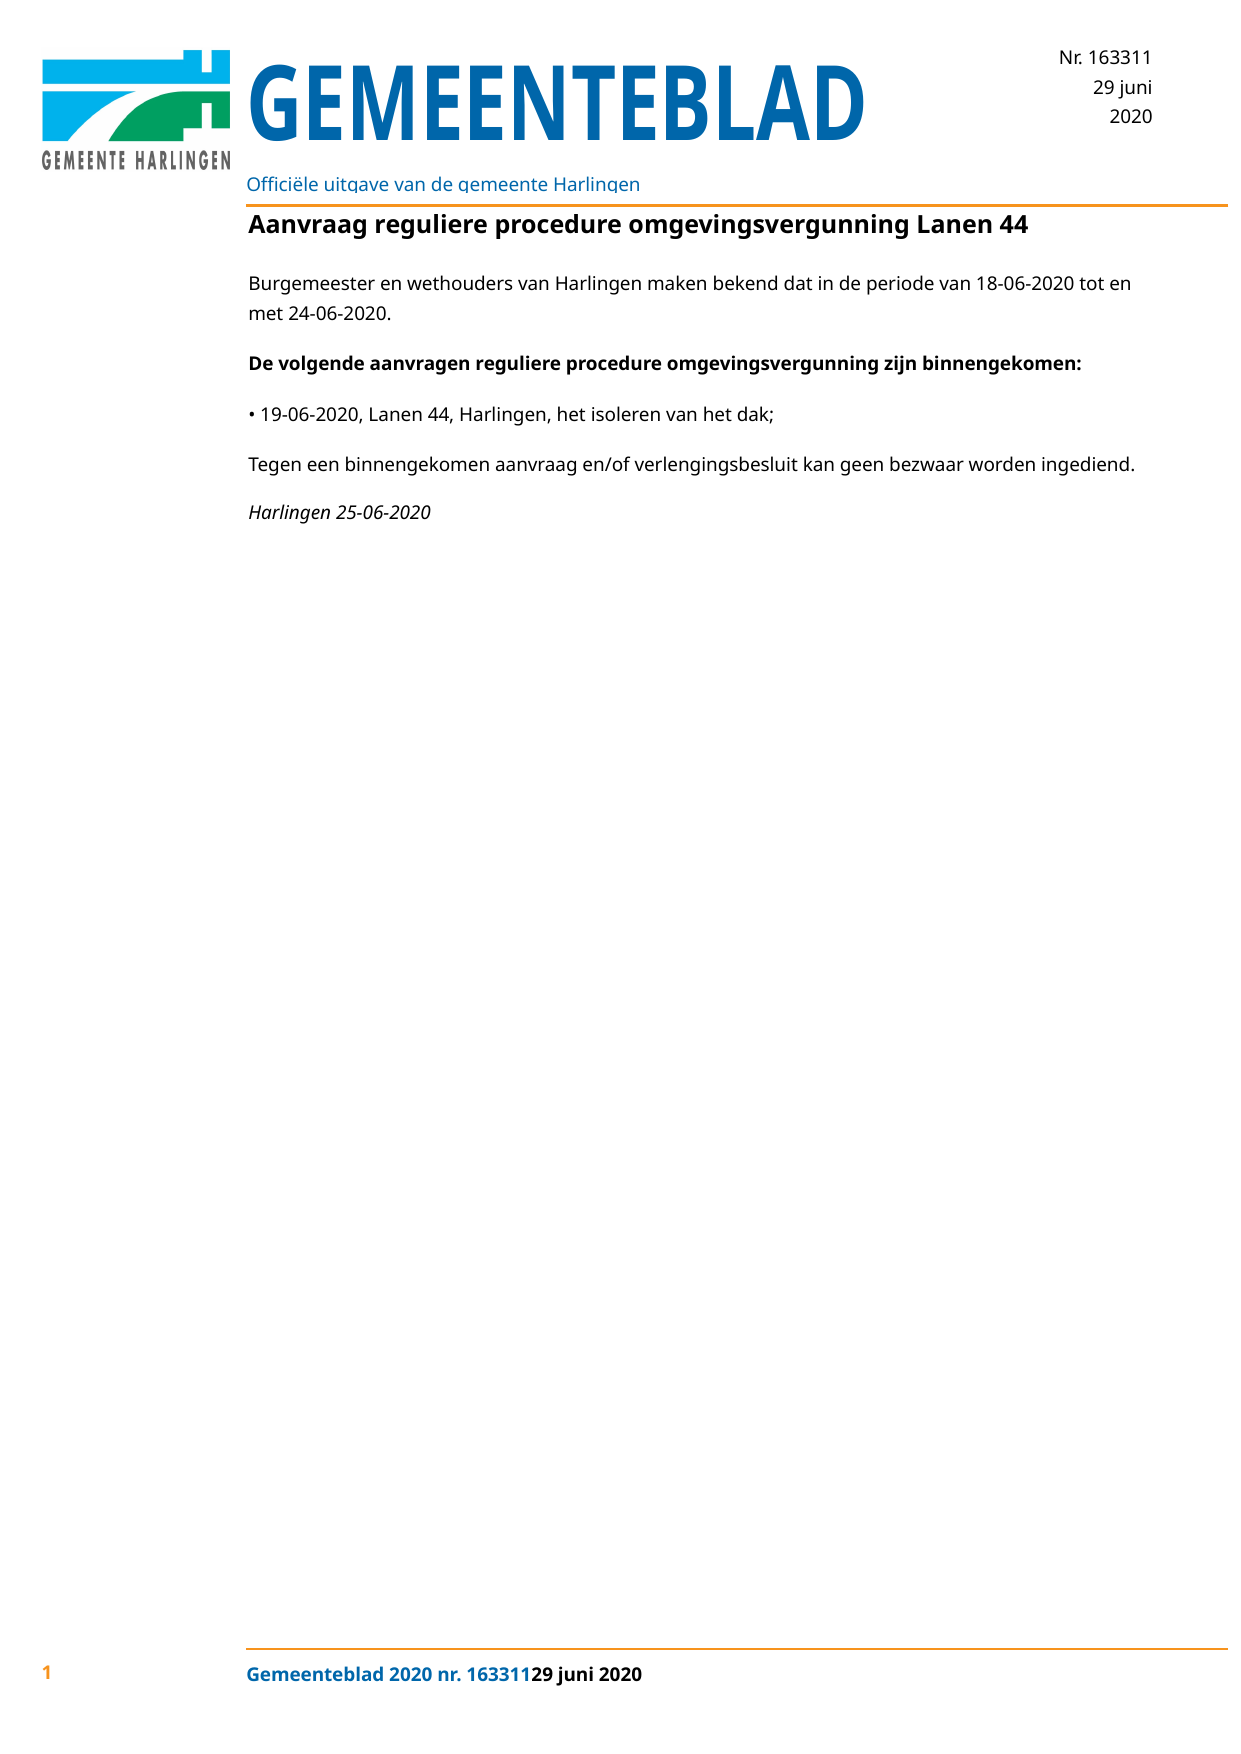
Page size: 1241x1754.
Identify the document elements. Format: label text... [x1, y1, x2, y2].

text Tegen een binnengekomen aanvraag en/of verlengingsbesluit kan geen bezwaar worden ingediend. [248, 451, 1152, 477]
text De volgende aanvragen reguliere procedure omgevingsvergunning zijn binnengekomen: [248, 350, 1152, 376]
picture [41, 47, 231, 172]
text Harlingen 25-06-2020 [248, 499, 1152, 525]
text • 19-06-2020, Lanen 44, Harlingen, het isoleren van het dak; [248, 401, 1152, 426]
text Aanvraag reguliere procedure omgevingsvergunning Lanen 44 [248, 207, 1152, 241]
text Burgemeester en wethouders van Harlingen maken bekend dat in de periode van 18-06-2020 tot en met 24-06-2020. [248, 270, 1152, 326]
